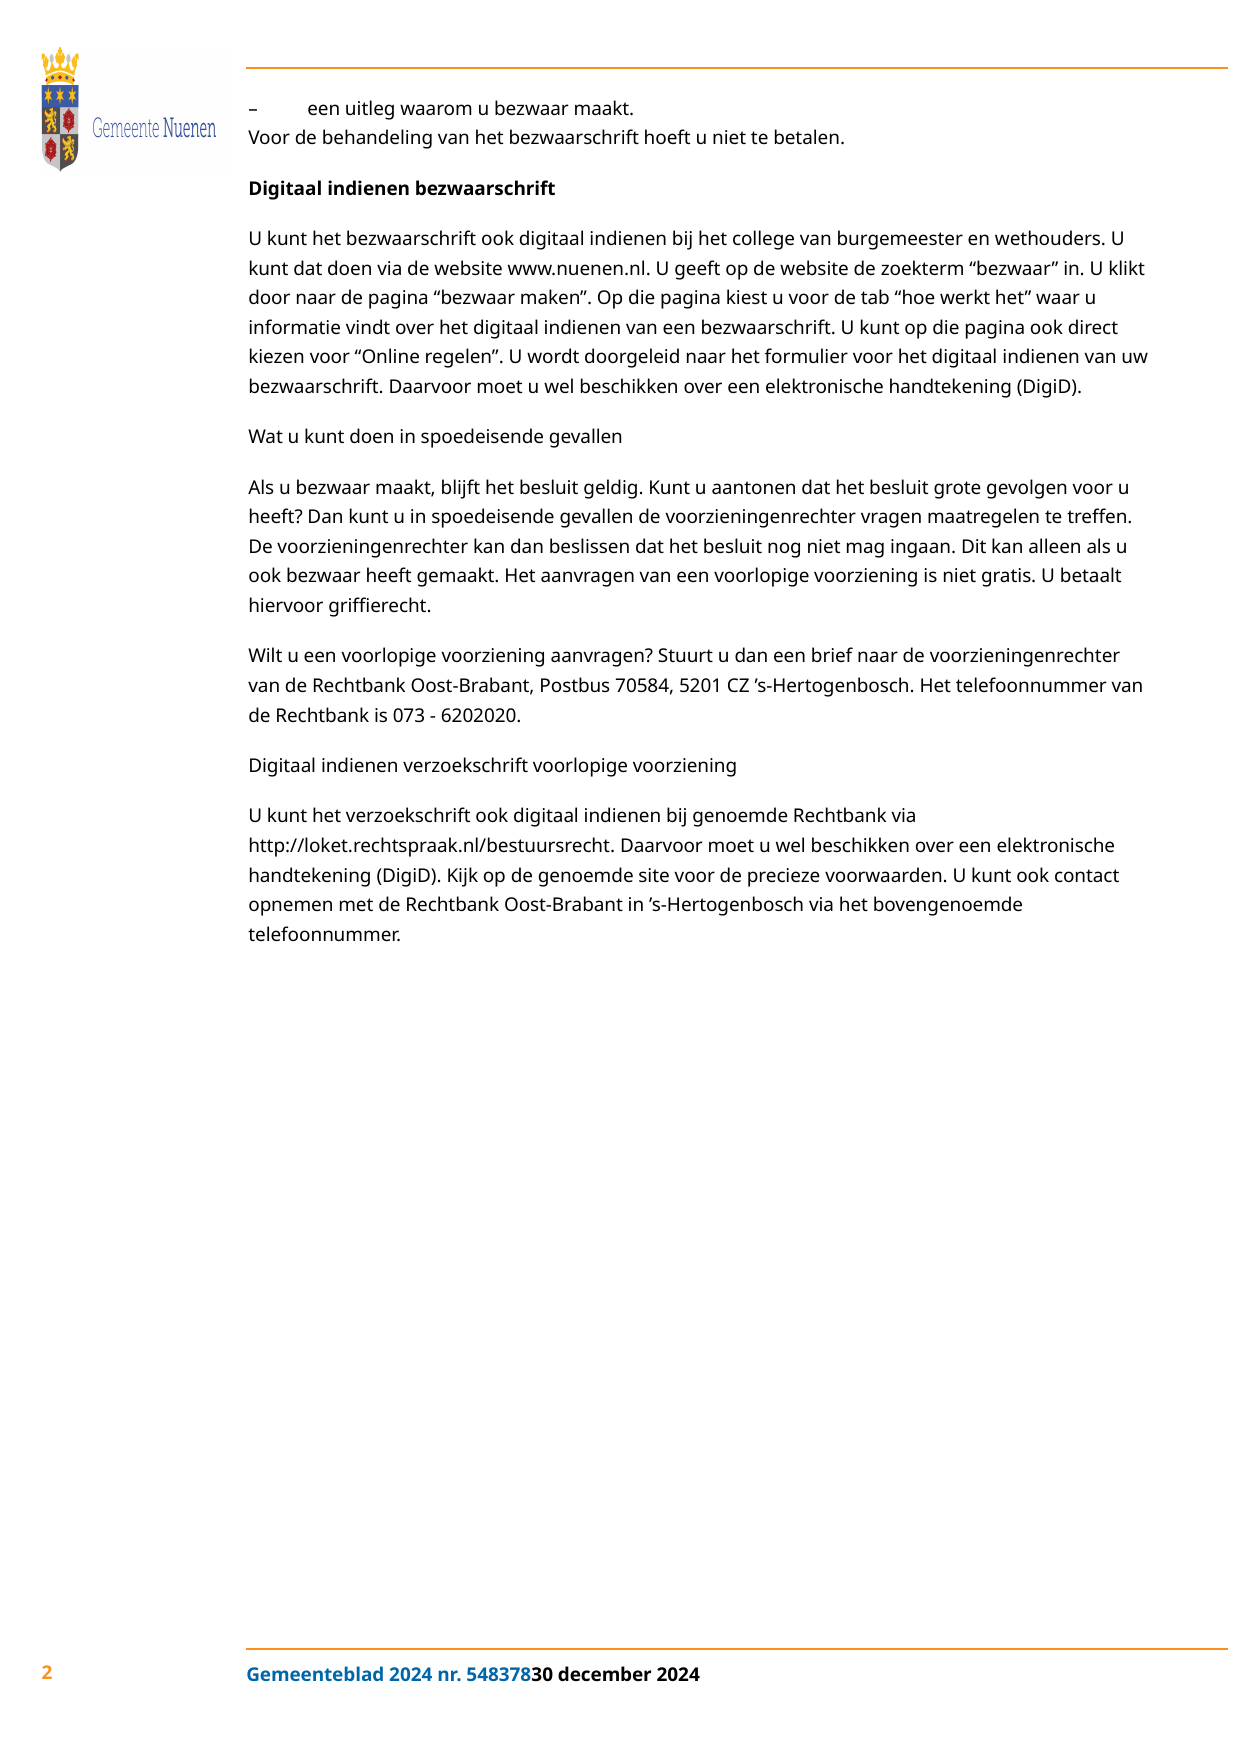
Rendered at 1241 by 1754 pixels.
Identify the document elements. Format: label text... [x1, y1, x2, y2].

picture [41, 47, 231, 172]
list een uitleg waarom u bezwaar maakt. [248, 95, 1152, 121]
text Digitaal indienen verzoekschrift voorlopige voorziening [248, 752, 1152, 778]
text Wilt u een voorlopige voorziening aanvragen? Stuurt u dan een brief naar de voorzieningenrechter van de Rechtbank Oost-Brabant, Postbus 70584, 5201 CZ ’s-Hertogenbosch. Het telefoonnummer van de Rechtbank is 073 - 6202020. [248, 643, 1152, 728]
text U kunt het verzoekschrift ook digitaal indienen bij genoemde Rechtbank via http://loket.rechtspraak.nl/bestuursrecht. Daarvoor moet u wel beschikken over een elektronische handtekening (DigiD). Kijk op de genoemde site voor de precieze voorwaarden. U kunt ook contact opnemen met de Rechtbank Oost-Brabant in ’s-Hertogenbosch via het bovengenoemde telefoonnummer. [248, 803, 1152, 947]
text Voor de behandeling van het bezwaarschrift hoeft u niet te betalen. [248, 124, 1152, 150]
text Wat u kunt doen in spoedeisende gevallen [248, 423, 1152, 449]
text Digitaal indienen bezwaarschrift [248, 175, 1152, 201]
text U kunt het bezwaarschrift ook digitaal indienen bij het college van burgemeester en wethouders. U kunt dat doen via de website www.nuenen.nl. U geeft op de website de zoekterm “bezwaar” in. U klikt door naar de pagina “bezwaar maken”. Op die pagina kiest u voor de tab “hoe werkt het” waar u informatie vindt over het digitaal indienen van een bezwaarschrift. U kunt op die pagina ook direct kiezen voor “Online regelen”. U wordt doorgeleid naar het formulier voor het digitaal indienen van uw bezwaarschrift. Daarvoor moet u wel beschikken over een elektronische handtekening (DigiD). [248, 225, 1152, 399]
text Als u bezwaar maakt, blijft het besluit geldig. Kunt u aantonen dat het besluit grote gevolgen voor u heeft? Dan kunt u in spoedeisende gevallen de voorzieningenrechter vragen maatregelen te treffen. De voorzieningenrechter kan dan beslissen dat het besluit nog niet mag ingaan. Dit kan alleen als u ook bezwaar heeft gemaakt. Het aanvragen van een voorlopige voorziening is niet gratis. U betaalt hiervoor griffierecht. [248, 474, 1152, 618]
